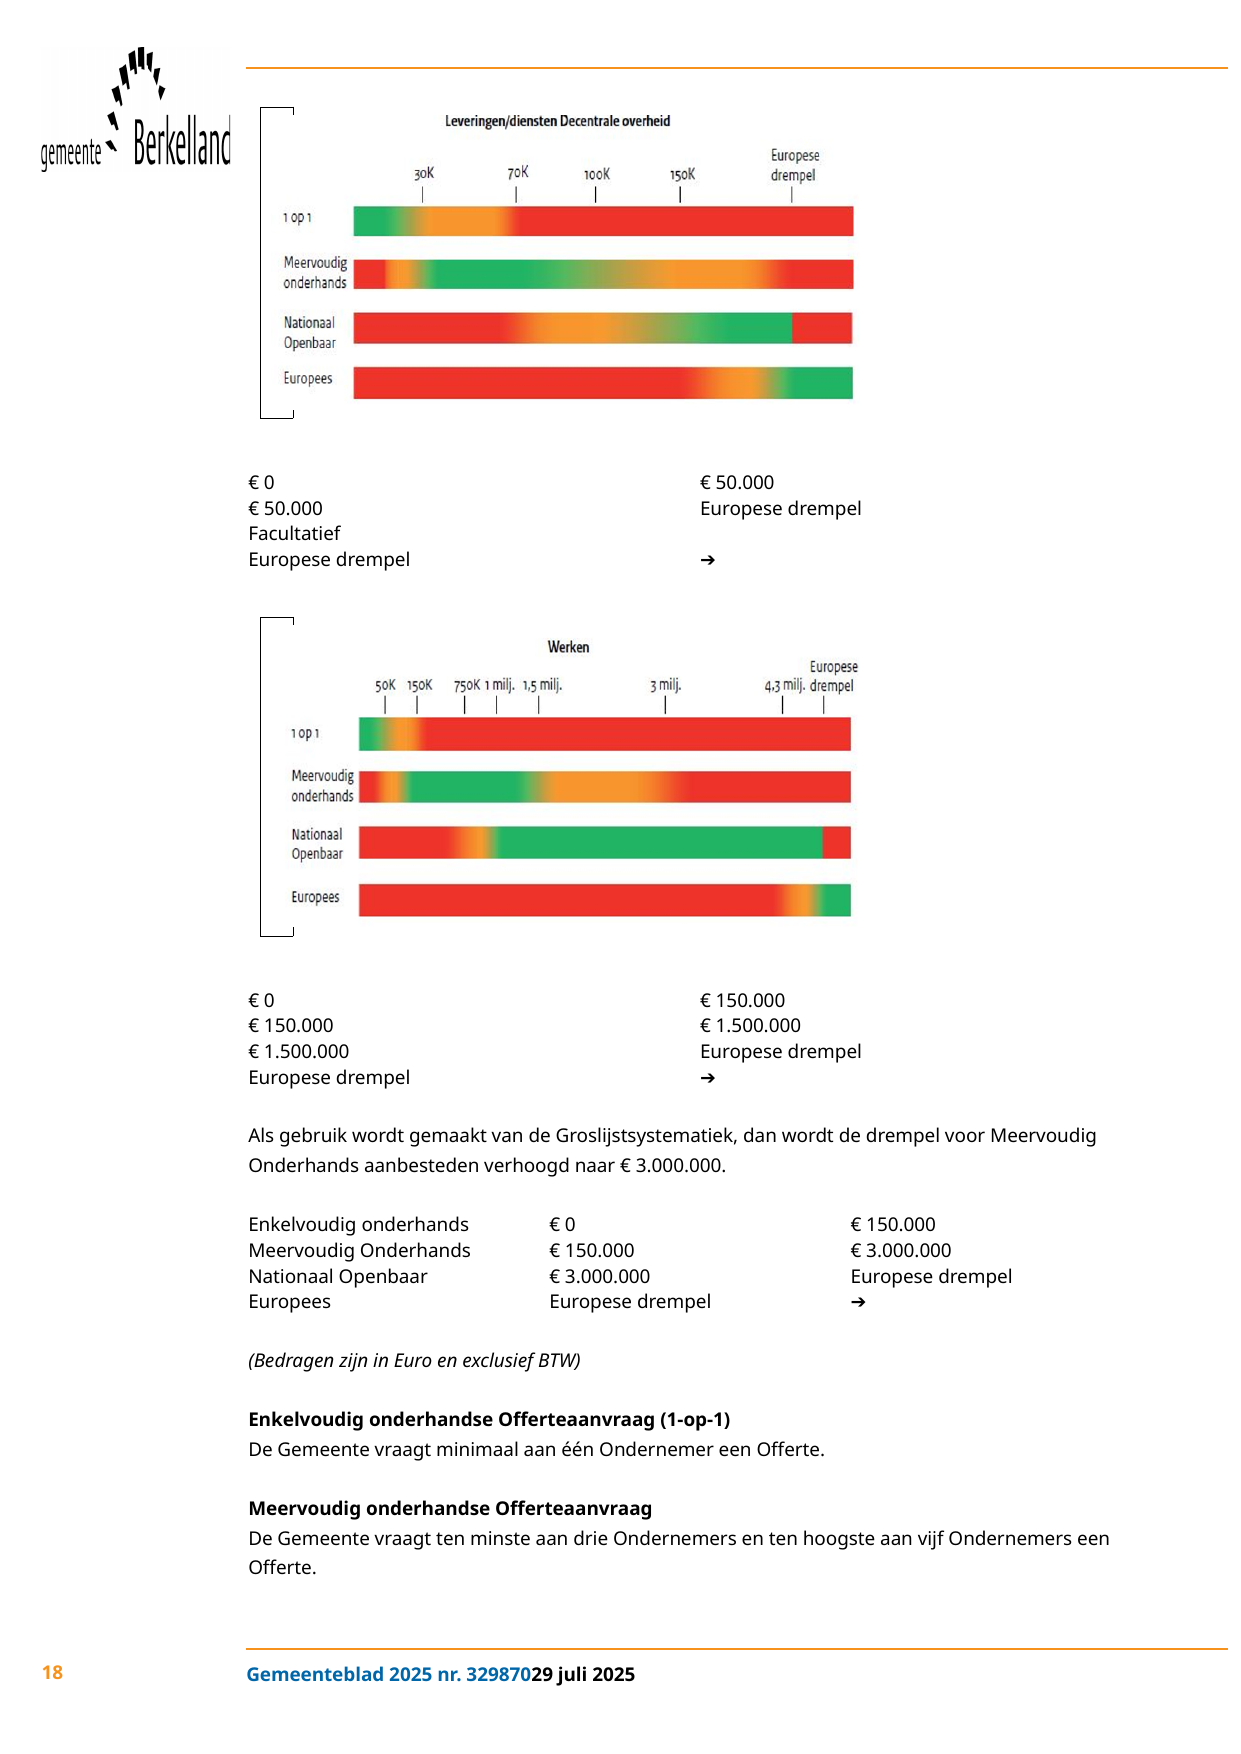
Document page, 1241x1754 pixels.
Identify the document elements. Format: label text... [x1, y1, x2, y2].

table_cell € 50.000 [248, 495, 700, 521]
text Meervoudig onderhandse Offerteaanvraag [248, 1495, 1152, 1521]
table_cell € 1.500.000 [248, 1038, 700, 1064]
table_cell ➔ [700, 546, 1152, 572]
table_cell Europese drempel [248, 546, 700, 572]
table_header € 0 [248, 469, 700, 495]
table_cell € 3.000.000 [549, 1263, 850, 1289]
table_header € 150.000 [700, 987, 1152, 1013]
table_cell € 150.000 [549, 1237, 850, 1263]
table_cell € 3.000.000 [850, 1237, 1152, 1263]
table_header € 50.000 [700, 469, 1152, 495]
text Enkelvoudig onderhandse Offerteaanvraag (1-op-1) [248, 1406, 1152, 1432]
table_cell Europese drempel [850, 1263, 1152, 1289]
table_cell Europese drempel [700, 495, 1152, 521]
table_header € 0 [549, 1211, 850, 1237]
table_header Enkelvoudig onderhands [248, 1211, 549, 1237]
table_cell € 1.500.000 [700, 1013, 1152, 1038]
picture [41, 47, 231, 172]
table_header € 150.000 [850, 1211, 1152, 1237]
table_cell Europese drempel [549, 1289, 850, 1314]
picture [268, 625, 860, 927]
table_cell Europese drempel [248, 1064, 700, 1090]
picture [268, 115, 860, 410]
table_cell € 150.000 [248, 1013, 700, 1038]
text De Gemeente vraagt ten minste aan drie Ondernemers en ten hoogste aan vijf Ondernemers een Offerte. [248, 1525, 1152, 1580]
table_cell ➔ [850, 1289, 1152, 1314]
text Als gebruik wordt gemaakt van de Groslijstsystematiek, dan wordt de drempel voor Meervoudig Onderhands aanbesteden verhoogd naar € 3.000.000. [248, 1123, 1152, 1178]
table_cell Facultatief [248, 521, 1152, 546]
table_cell Europese drempel [700, 1038, 1152, 1064]
table_cell ➔ [700, 1064, 1152, 1090]
table_cell Nationaal Openbaar [248, 1263, 549, 1289]
text De Gemeente vraagt minimaal aan één Ondernemer een Offerte. [248, 1436, 1152, 1462]
text (Bedragen zijn in Euro en exclusief BTW) [248, 1347, 1152, 1373]
table_cell Europees [248, 1289, 549, 1314]
table_cell Meervoudig Onderhands [248, 1237, 549, 1263]
table_header € 0 [248, 987, 700, 1013]
